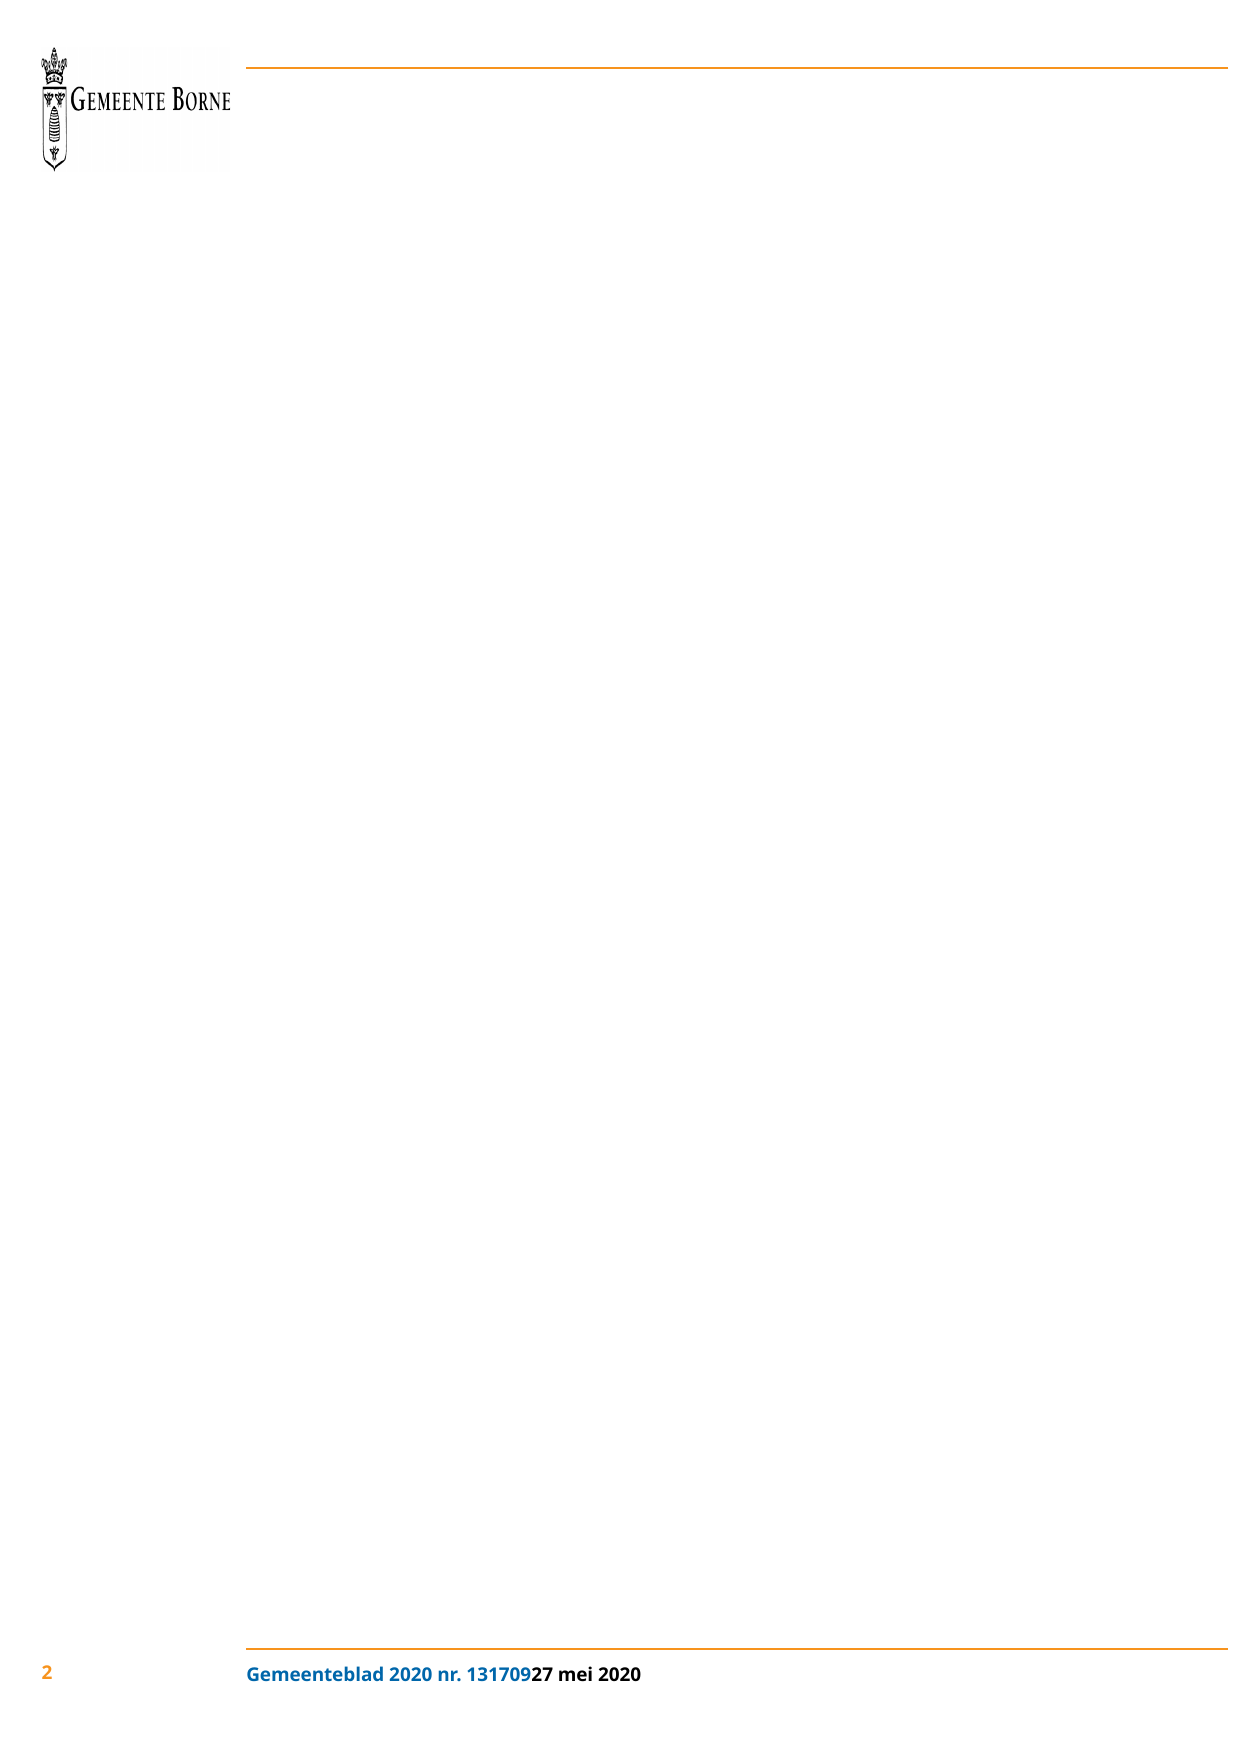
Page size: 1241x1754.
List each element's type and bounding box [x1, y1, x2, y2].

picture [41, 47, 231, 172]
